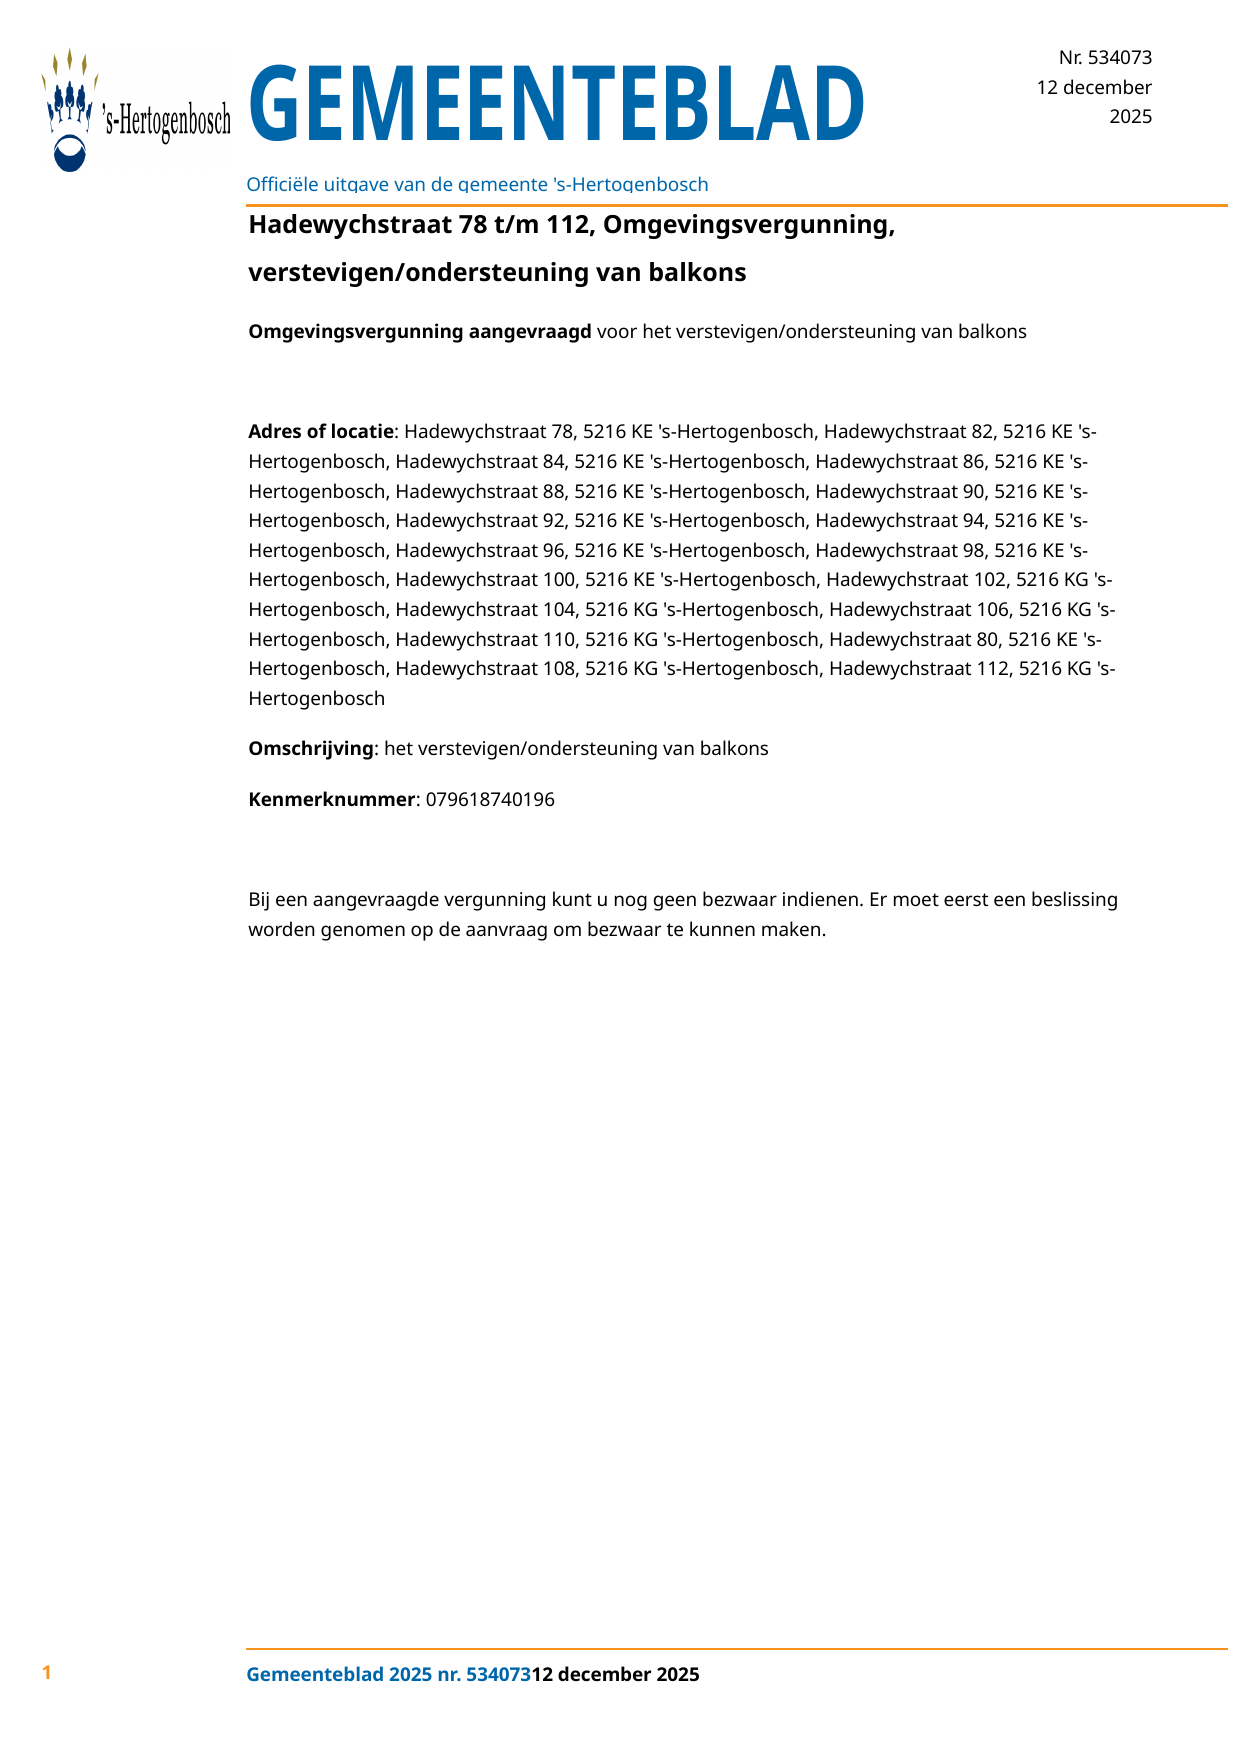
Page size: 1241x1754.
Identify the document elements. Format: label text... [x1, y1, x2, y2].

text Omgevingsvergunning aangevraagd voor het verstevigen/ondersteuning van balkons [248, 318, 1152, 344]
text Omschrijving: het verstevigen/ondersteuning van balkons [248, 735, 1152, 761]
text Kenmerknummer: 079618740196 [248, 786, 1152, 812]
text Bij een aangevraagde vergunning kunt u nog geen bezwaar indienen. Er moet eerst een beslissing worden genomen op de aanvraag om bezwaar te kunnen maken. [248, 887, 1152, 942]
text Hadewychstraat 78 t/m 112, Omgevingsvergunning, verstevigen/ondersteuning van balkons [248, 207, 1152, 288]
text Adres of locatie: Hadewychstraat 78, 5216 KE 's-Hertogenbosch, Hadewychstraat 82, 5216 KE 's-Hertogenbosch, Hadewychstraat 84, 5216 KE 's-Hertogenbosch, Hadewychstraat 86, 5216 KE 's-Hertogenbosch, Hadewychstraat 88, 5216 KE 's-Hertogenbosch, Hadewychstraat 90, 5216 KE 's-Hertogenbosch, Hadewychstraat 92, 5216 KE 's-Hertogenbosch, Hadewychstraat 94, 5216 KE 's-Hertogenbosch, Hadewychstraat 96, 5216 KE 's-Hertogenbosch, Hadewychstraat 98, 5216 KE 's-Hertogenbosch, Hadewychstraat 100, 5216 KE 's-Hertogenbosch, Hadewychstraat 102, 5216 KG 's-Hertogenbosch, Hadewychstraat 104, 5216 KG 's-Hertogenbosch, Hadewychstraat 106, 5216 KG 's-Hertogenbosch, Hadewychstraat 110, 5216 KG 's-Hertogenbosch, Hadewychstraat 80, 5216 KE 's-Hertogenbosch, Hadewychstraat 108, 5216 KG 's-Hertogenbosch, Hadewychstraat 112, 5216 KG 's-Hertogenbosch [248, 419, 1152, 711]
picture [41, 47, 231, 172]
